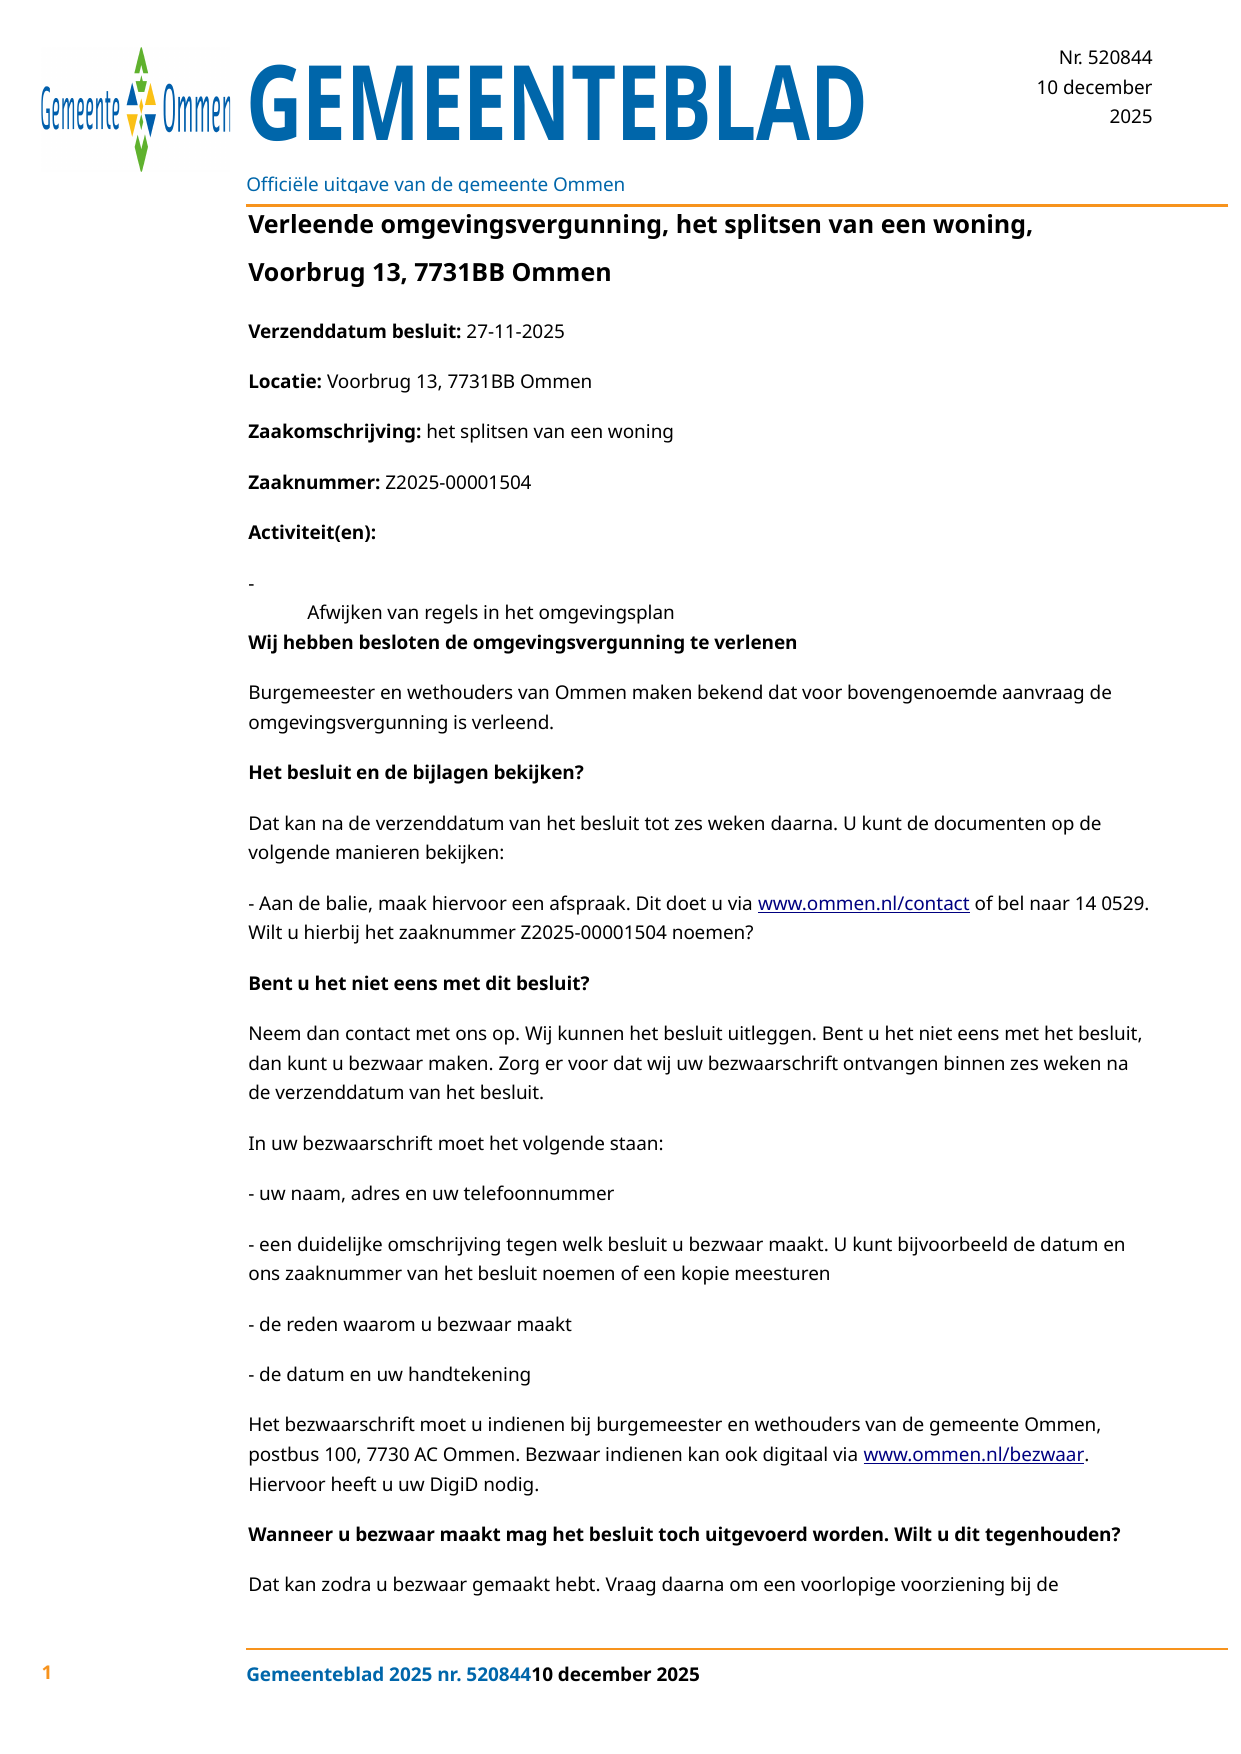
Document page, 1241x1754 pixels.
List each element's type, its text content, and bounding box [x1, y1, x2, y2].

text Activiteit(en): [248, 519, 1152, 545]
text Verzenddatum besluit: 27-11-2025 [248, 318, 1152, 344]
text - Aan de balie, maak hiervoor een afspraak. Dit doet u via www.ommen.nl/contact of bel naar 14 0529. Wilt u hierbij het zaaknummer Z2025-00001504 noemen? [248, 890, 1152, 945]
text Zaakomschrijving: het splitsen van een woning [248, 419, 1152, 444]
text - uw naam, adres en uw telefoonnummer [248, 1180, 1152, 1206]
text - een duidelijke omschrijving tegen welk besluit u bezwaar maakt. U kunt bijvoorbeeld de datum en ons zaaknummer van het besluit noemen of een kopie meesturen [248, 1231, 1152, 1286]
text Het besluit en de bijlagen bekijken? [248, 759, 1152, 785]
text Verleende omgevingsvergunning, het splitsen van een woning, Voorbrug 13, 7731BB Ommen [248, 207, 1152, 288]
text - de datum en uw handtekening [248, 1361, 1152, 1387]
text Wanneer u bezwaar maakt mag het besluit toch uitgevoerd worden. Wilt u dit tegenhouden? [248, 1521, 1152, 1547]
text Burgemeester en wethouders van Ommen maken bekend dat voor bovengenoemde aanvraag de omgevingsvergunning is verleend. [248, 679, 1152, 735]
picture [41, 47, 231, 172]
text Neem dan contact met ons op. Wij kunnen het besluit uitleggen. Bent u het niet eens met het besluit, dan kunt u bezwaar maken. Zorg er voor dat wij uw bezwaarschrift ontvangen binnen zes weken na de verzenddatum van het besluit. [248, 1020, 1152, 1105]
text Dat kan na de verzenddatum van het besluit tot zes weken daarna. U kunt de documenten op de volgende manieren bekijken: [248, 810, 1152, 865]
text Wij hebben besloten de omgevingsvergunning te verlenen [248, 629, 1152, 655]
text Bent u het niet eens met dit besluit? [248, 970, 1152, 996]
text Dat kan zodra u bezwaar gemaakt hebt. Vraag daarna om een voorlopige voorziening bij de [248, 1572, 1152, 1597]
text Het bezwaarschrift moet u indienen bij burgemeester en wethouders van de gemeente Ommen, postbus 100, 7730 AC Ommen. Bezwaar indienen kan ook digitaal via www.ommen.nl/bezwaar. Hiervoor heeft u uw DigiD nodig. [248, 1412, 1152, 1497]
text - de reden waarom u bezwaar maakt [248, 1311, 1152, 1337]
text In uw bezwaarschrift moet het volgende staan: [248, 1130, 1152, 1156]
text Zaaknummer: Z2025-00001504 [248, 469, 1152, 495]
list Afwijken van regels in het omgevingsplan [248, 599, 1152, 625]
text Locatie: Voorbrug 13, 7731BB Ommen [248, 368, 1152, 394]
